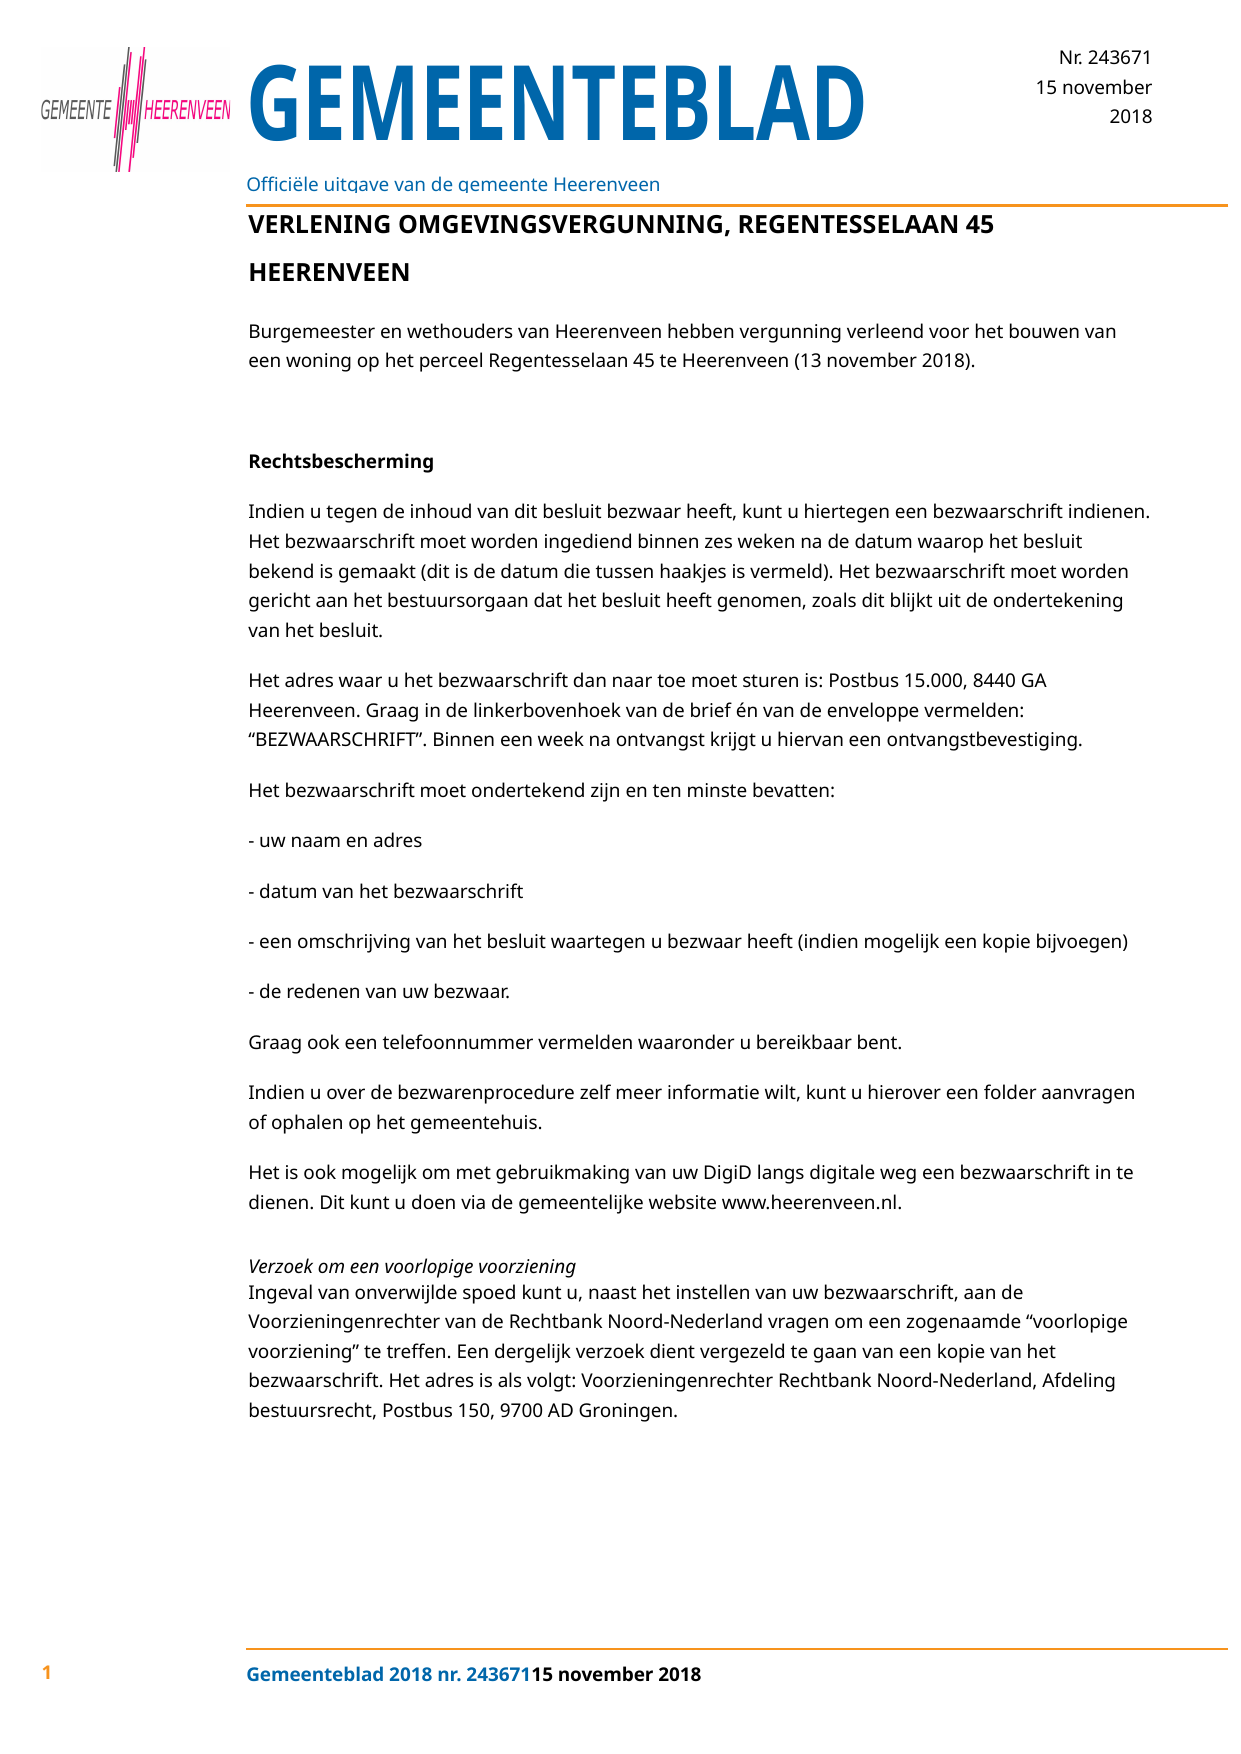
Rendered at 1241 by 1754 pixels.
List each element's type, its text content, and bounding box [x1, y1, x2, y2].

text - uw naam en adres [248, 827, 1152, 853]
picture [41, 47, 231, 172]
text Verzoek om een voorlopige voorziening [248, 1253, 1152, 1279]
text Indien u over de bezwarenprocedure zelf meer informatie wilt, kunt u hierover een folder aanvragen of ophalen op het gemeentehuis. [248, 1079, 1152, 1135]
text Rechtsbescherming [248, 448, 1152, 474]
text Het bezwaarschrift moet ondertekend zijn en ten minste bevatten: [248, 777, 1152, 803]
text Het adres waar u het bezwaarschrift dan naar toe moet sturen is: Postbus 15.000, 8440 GA Heerenveen. Graag in de linkerbovenhoek van de brief én van de enveloppe vermelden: “BEZWAARSCHRIFT”. Binnen een week na ontvangst krijgt u hiervan een ontvangstbevestiging. [248, 667, 1152, 752]
text Ingeval van onverwijlde spoed kunt u, naast het instellen van uw bezwaarschrift, aan de Voorzieningenrechter van de Rechtbank Noord-Nederland vragen om een zogenaamde “voorlopige voorziening” te treffen. Een dergelijk verzoek dient vergezeld te gaan van een kopie van het bezwaarschrift. Het adres is als volgt: Voorzieningenrechter Rechtbank Noord-Nederland, Afdeling bestuursrecht, Postbus 150, 9700 AD Groningen. [248, 1279, 1152, 1423]
text - een omschrijving van het besluit waartegen u bezwaar heeft (indien mogelijk een kopie bijvoegen) [248, 928, 1152, 954]
text - de redenen van uw bezwaar. [248, 979, 1152, 1004]
text Burgemeester en wethouders van Heerenveen hebben vergunning verleend voor het bouwen van een woning op het perceel Regentesselaan 45 te Heerenveen (13 november 2018). [248, 318, 1152, 373]
text Indien u tegen de inhoud van dit besluit bezwaar heeft, kunt u hiertegen een bezwaarschrift indienen. Het bezwaarschrift moet worden ingediend binnen zes weken na de datum waarop het besluit bekend is gemaakt (dit is de datum die tussen haakjes is vermeld). Het bezwaarschrift moet worden gericht aan het bestuursorgaan dat het besluit heeft genomen, zoals dit blijkt uit de ondertekening van het besluit. [248, 499, 1152, 643]
text VERLENING OMGEVINGSVERGUNNING, REGENTESSELAAN 45 HEERENVEEN [248, 207, 1152, 288]
text - datum van het bezwaarschrift [248, 878, 1152, 904]
text Het is ook mogelijk om met gebruikmaking van uw DigiD langs digitale weg een bezwaarschrift in te dienen. Dit kunt u doen via de gemeentelijke website www.heerenveen.nl. [248, 1159, 1152, 1215]
text Graag ook een telefoonnummer vermelden waaronder u bereikbaar bent. [248, 1029, 1152, 1055]
